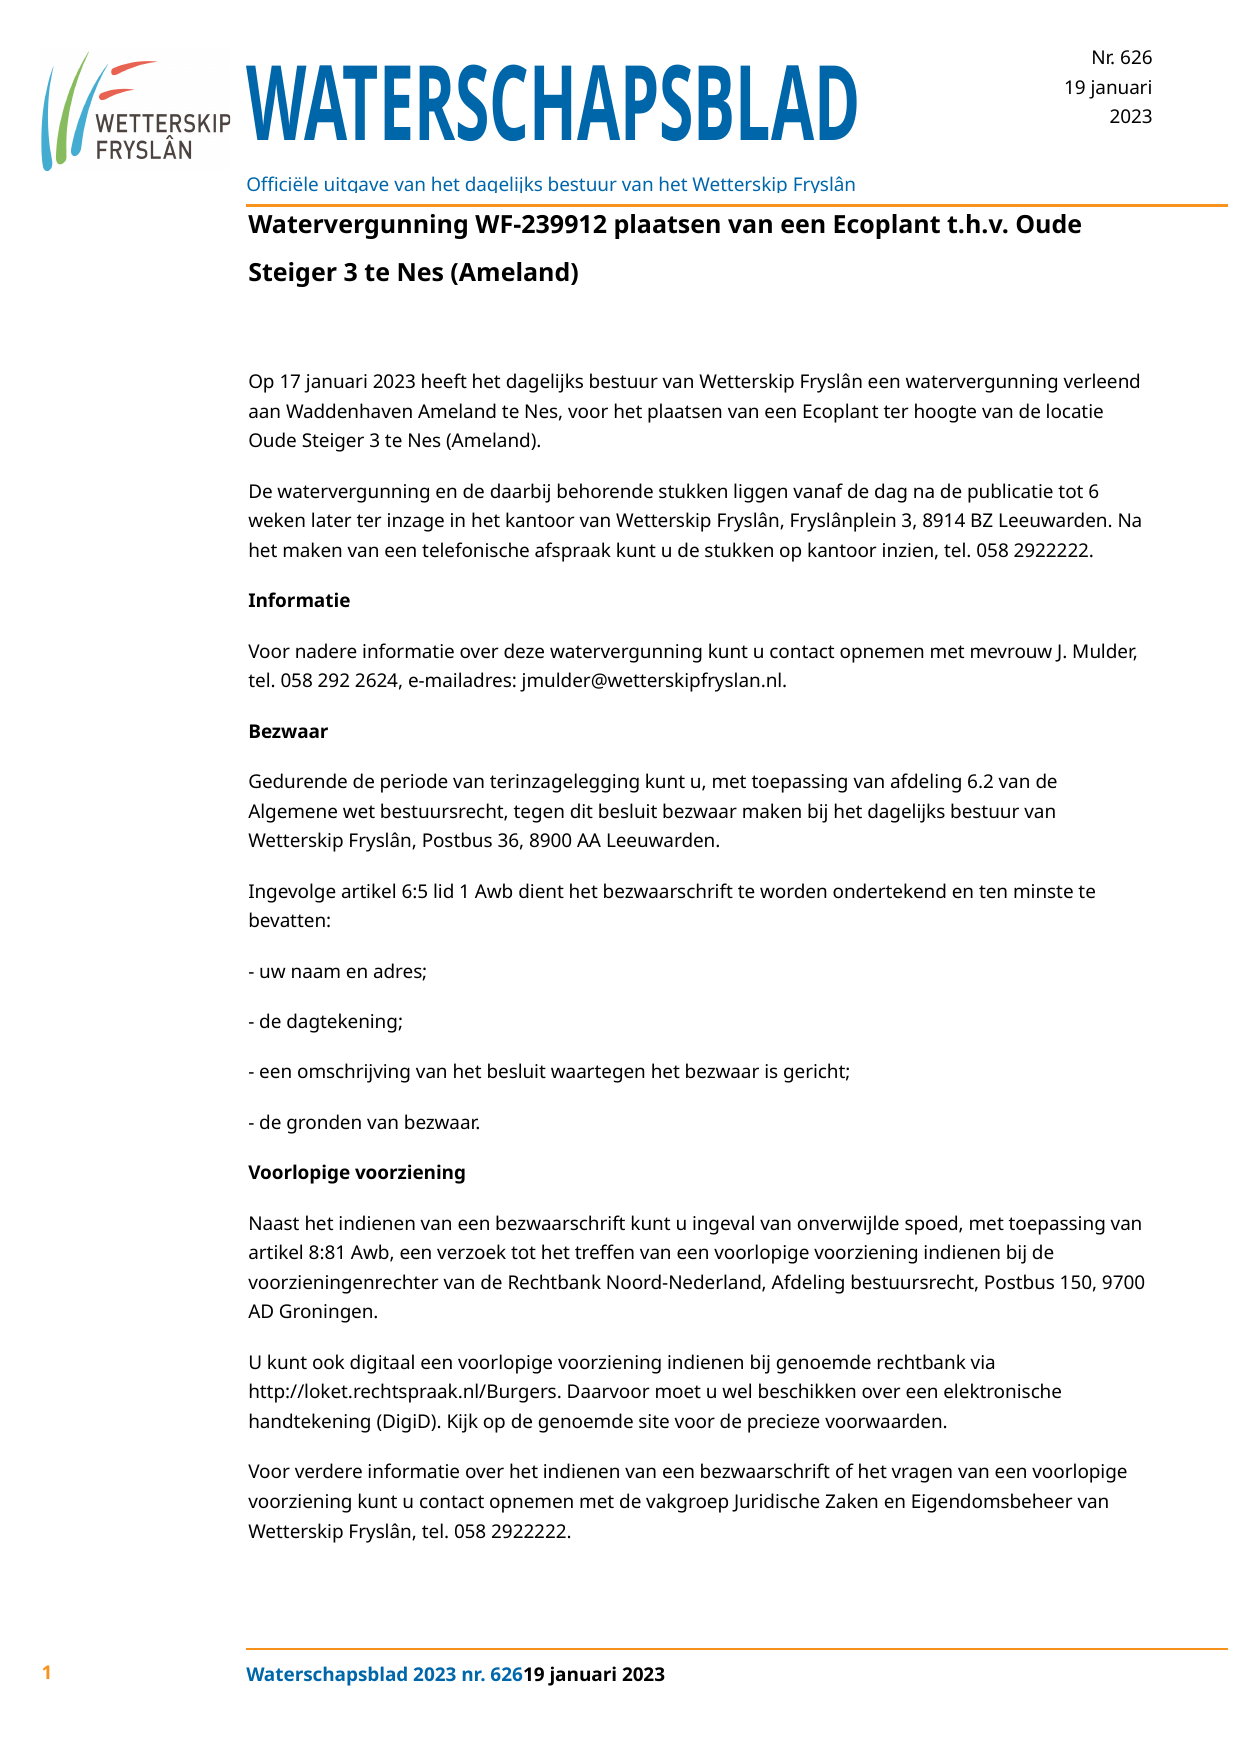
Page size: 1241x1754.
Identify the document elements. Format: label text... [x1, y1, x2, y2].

text Naast het indienen van een bezwaarschrift kunt u ingeval van onverwijlde spoed, met toepassing van artikel 8:81 Awb, een verzoek tot het treffen van een voorlopige voorziening indienen bij de voorzieningenrechter van de Rechtbank Noord-Nederland, Afdeling bestuursrecht, Postbus 150, 9700 AD Groningen. [248, 1210, 1152, 1324]
text Voor nadere informatie over deze watervergunning kunt u contact opnemen met mevrouw J. Mulder, tel. 058 292 2624, e-mailadres: jmulder@wetterskipfryslan.nl. [248, 638, 1152, 693]
text Watervergunning WF-239912 plaatsen van een Ecoplant t.h.v. Oude Steiger 3 te Nes (Ameland) [248, 207, 1152, 288]
text - uw naam en adres; [248, 958, 1152, 984]
text - een omschrijving van het besluit waartegen het bezwaar is gericht; [248, 1059, 1152, 1084]
text U kunt ook digitaal een voorlopige voorziening indienen bij genoemde rechtbank via http://loket.rechtspraak.nl/Burgers. Daarvoor moet u wel beschikken over een elektronische handtekening (DigiD). Kijk op de genoemde site voor de precieze voorwaarden. [248, 1349, 1152, 1434]
text - de gronden van bezwaar. [248, 1109, 1152, 1135]
text Informatie [248, 587, 1152, 613]
text Op 17 januari 2023 heeft het dagelijks bestuur van Wetterskip Fryslân een watervergunning verleend aan Waddenhaven Ameland te Nes, voor het plaatsen van een Ecoplant ter hoogte van de locatie Oude Steiger 3 te Nes (Ameland). [248, 368, 1152, 453]
text Voorlopige voorziening [248, 1159, 1152, 1185]
text Ingevolge artikel 6:5 lid 1 Awb dient het bezwaarschrift te worden ondertekend en ten minste te bevatten: [248, 878, 1152, 933]
text De watervergunning en de daarbij behorende stukken liggen vanaf de dag na de publicatie tot 6 weken later ter inzage in het kantoor van Wetterskip Fryslân, Fryslânplein 3, 8914 BZ Leeuwarden. Na het maken van een telefonische afspraak kunt u de stukken op kantoor inzien, tel. 058 2922222. [248, 478, 1152, 563]
text Voor verdere informatie over het indienen van een bezwaarschrift of het vragen van een voorlopige voorziening kunt u contact opnemen met de vakgroep Juridische Zaken en Eigendomsbeheer van Wetterskip Fryslân, tel. 058 2922222. [248, 1459, 1152, 1544]
text Gedurende de periode van terinzagelegging kunt u, met toepassing van afdeling 6.2 van de Algemene wet bestuursrecht, tegen dit besluit bezwaar maken bij het dagelijks bestuur van Wetterskip Fryslân, Postbus 36, 8900 AA Leeuwarden. [248, 768, 1152, 853]
picture [41, 47, 231, 172]
text - de dagtekening; [248, 1008, 1152, 1034]
text Bezwaar [248, 718, 1152, 744]
